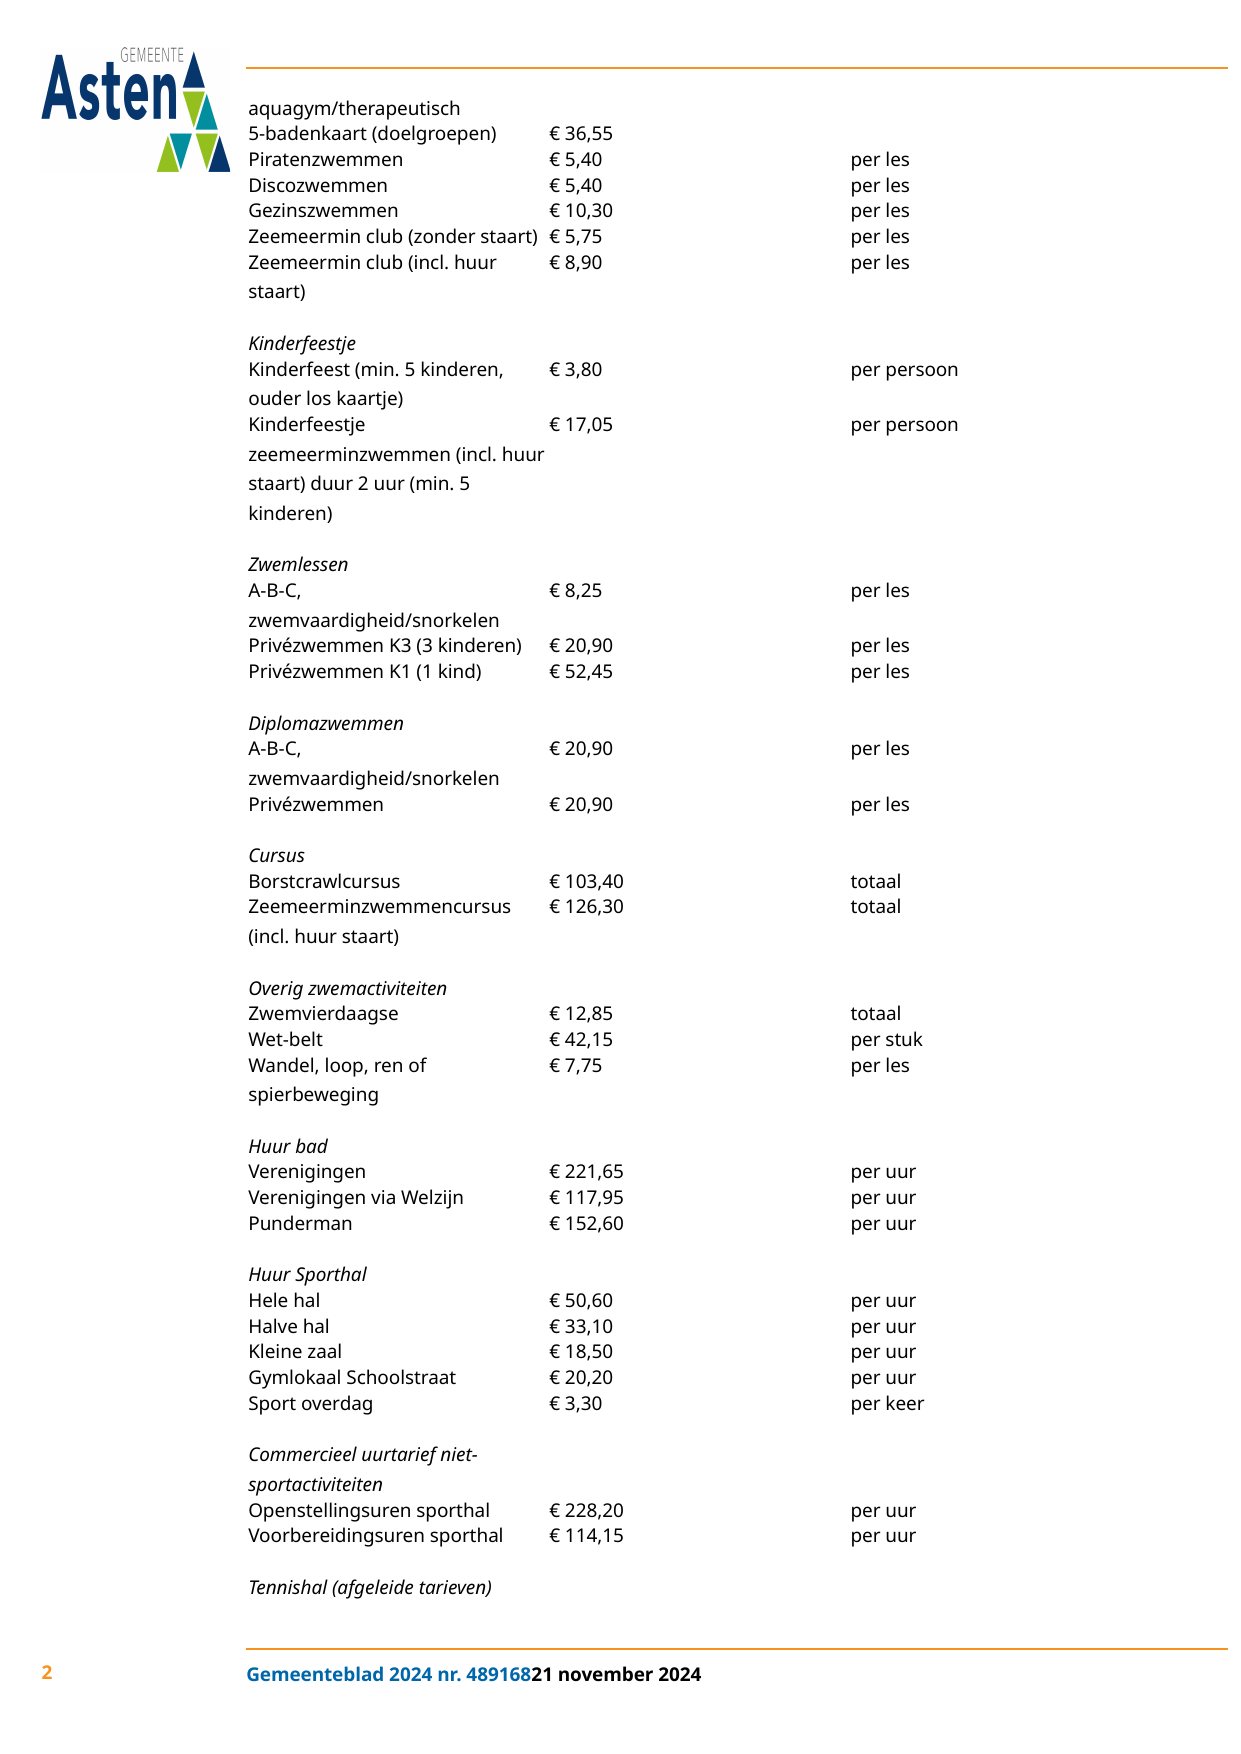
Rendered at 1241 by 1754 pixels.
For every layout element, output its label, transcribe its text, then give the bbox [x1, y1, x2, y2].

table_cell per keer [850, 1390, 1152, 1416]
table_cell [248, 1107, 549, 1133]
table_cell Wandel, loop, ren of spierbeweging [248, 1052, 549, 1107]
table_cell [850, 1262, 1152, 1287]
table_cell totaal [850, 868, 1152, 894]
table_cell Zwemvierdaagse [248, 1000, 549, 1026]
table_cell [549, 1442, 850, 1497]
table_cell € 7,75 [549, 1052, 850, 1107]
table_cell Zeemeerminzwemmencursus (incl. huur staart) [248, 894, 549, 949]
table_cell Zeemeermin club (zonder staart) [248, 224, 549, 249]
table_cell per les [850, 791, 1152, 816]
table_cell [549, 1416, 850, 1442]
table_cell Punderman [248, 1210, 549, 1236]
table_cell per les [850, 577, 1152, 632]
table_cell [850, 1416, 1152, 1442]
table_cell Overig zwemactiviteiten [248, 975, 549, 1000]
table_cell € 117,95 [549, 1184, 850, 1210]
table_cell [549, 305, 850, 330]
table_cell [549, 816, 850, 842]
table_cell € 5,40 [549, 146, 850, 172]
table_cell € 5,75 [549, 224, 850, 249]
table_cell [248, 684, 549, 710]
table_cell Kinderfeestje [248, 330, 549, 356]
table_cell per les [850, 198, 1152, 223]
table_cell [549, 1549, 850, 1574]
table_cell € 42,15 [549, 1026, 850, 1052]
table_cell [549, 1107, 850, 1133]
table_cell € 3,80 [549, 356, 850, 411]
table_cell Kinderfeest (min. 5 kinderen, ouder los kaartje) [248, 356, 549, 411]
table_cell € 20,90 [549, 735, 850, 791]
table_cell per les [850, 172, 1152, 198]
table_cell [549, 949, 850, 975]
table_cell [248, 1236, 549, 1262]
table_cell [549, 1262, 850, 1287]
table_cell [549, 684, 850, 710]
table_cell per uur [850, 1313, 1152, 1339]
table_cell Sport overdag [248, 1390, 549, 1416]
table_cell [850, 330, 1152, 356]
table_cell per uur [850, 1365, 1152, 1390]
table_cell per uur [850, 1159, 1152, 1184]
table_cell per persoon [850, 411, 1152, 526]
table_cell [549, 842, 850, 868]
table_cell Wet-belt [248, 1026, 549, 1052]
table_cell per les [850, 1052, 1152, 1107]
table_cell per les [850, 658, 1152, 684]
table_cell [248, 526, 549, 551]
table_cell [850, 975, 1152, 1000]
table_cell [850, 842, 1152, 868]
table_cell per uur [850, 1497, 1152, 1523]
table_cell [549, 95, 850, 121]
table_cell Cursus [248, 842, 549, 868]
table_cell [549, 710, 850, 735]
table_cell aquagym/therapeutisch [248, 95, 549, 121]
table_cell [549, 1574, 850, 1600]
table_cell Hele hal [248, 1287, 549, 1313]
table_cell [549, 1133, 850, 1159]
table_cell [850, 305, 1152, 330]
table_cell 5-badenkaart (doelgroepen) [248, 121, 549, 146]
table_cell [248, 949, 549, 975]
table_cell Diplomazwemmen [248, 710, 549, 735]
table_cell [850, 121, 1152, 146]
table_cell € 36,55 [549, 121, 850, 146]
table_cell [549, 975, 850, 1000]
table_cell Borstcrawlcursus [248, 868, 549, 894]
table_cell per les [850, 735, 1152, 791]
table_cell [850, 1236, 1152, 1262]
table_cell [850, 1107, 1152, 1133]
table_cell per uur [850, 1523, 1152, 1548]
table_cell [248, 1416, 549, 1442]
table_cell € 12,85 [549, 1000, 850, 1026]
table_cell Discozwemmen [248, 172, 549, 198]
table_cell [248, 816, 549, 842]
table_cell Privézwemmen K1 (1 kind) [248, 658, 549, 684]
table_cell totaal [850, 1000, 1152, 1026]
table_cell Piratenzwemmen [248, 146, 549, 172]
table_cell per uur [850, 1339, 1152, 1364]
table_cell € 114,15 [549, 1523, 850, 1548]
table_cell € 3,30 [549, 1390, 850, 1416]
table_cell totaal [850, 894, 1152, 949]
table_cell per les [850, 249, 1152, 304]
table_cell Verenigingen [248, 1159, 549, 1184]
table_cell Voorbereidingsuren sporthal [248, 1523, 549, 1548]
table_cell [549, 330, 850, 356]
table_cell [850, 1442, 1152, 1497]
table_cell per les [850, 633, 1152, 658]
table_cell [850, 710, 1152, 735]
table_cell € 52,45 [549, 658, 850, 684]
table_cell Halve hal [248, 1313, 549, 1339]
table_cell € 8,25 [549, 577, 850, 632]
table_cell per les [850, 224, 1152, 249]
table_cell [850, 1133, 1152, 1159]
table_cell € 221,65 [549, 1159, 850, 1184]
table_cell € 5,40 [549, 172, 850, 198]
table_cell € 8,90 [549, 249, 850, 304]
table_cell [549, 526, 850, 551]
table_cell Zeemeermin club (incl. huur staart) [248, 249, 549, 304]
table_cell Zwemlessen [248, 551, 549, 577]
table_cell € 228,20 [549, 1497, 850, 1523]
table_cell A-B-C, zwemvaardigheid/snorkelen [248, 735, 549, 791]
table_cell [850, 95, 1152, 121]
table_cell € 20,90 [549, 791, 850, 816]
table_cell [850, 1574, 1152, 1600]
table_cell Huur bad [248, 1133, 549, 1159]
table_cell [549, 1236, 850, 1262]
table_cell € 152,60 [549, 1210, 850, 1236]
table_cell [850, 1549, 1152, 1574]
table_cell € 103,40 [549, 868, 850, 894]
table_cell per uur [850, 1184, 1152, 1210]
table_cell Commercieel uurtarief niet-sportactiviteiten [248, 1442, 549, 1497]
table_cell Privézwemmen K3 (3 kinderen) [248, 633, 549, 658]
table_cell € 20,20 [549, 1365, 850, 1390]
table_cell € 33,10 [549, 1313, 850, 1339]
table_cell [248, 1549, 549, 1574]
table_cell per stuk [850, 1026, 1152, 1052]
table_cell per persoon [850, 356, 1152, 411]
table_cell Gymlokaal Schoolstraat [248, 1365, 549, 1390]
table_cell [850, 684, 1152, 710]
table_cell per les [850, 146, 1152, 172]
table_cell € 17,05 [549, 411, 850, 526]
table_cell Tennishal (afgeleide tarieven) [248, 1574, 549, 1600]
table_cell Openstellingsuren sporthal [248, 1497, 549, 1523]
picture [41, 47, 231, 172]
table_cell [549, 551, 850, 577]
table_cell A-B-C, zwemvaardigheid/snorkelen [248, 577, 549, 632]
table_cell € 10,30 [549, 198, 850, 223]
table_cell € 126,30 [549, 894, 850, 949]
table_cell Huur Sporthal [248, 1262, 549, 1287]
table_cell Kinderfeestje zeemeerminzwemmen (incl. huur staart) duur 2 uur (min. 5 kinderen) [248, 411, 549, 526]
table_cell per uur [850, 1210, 1152, 1236]
table_cell [248, 305, 549, 330]
table_cell Verenigingen via Welzijn [248, 1184, 549, 1210]
table_cell Kleine zaal [248, 1339, 549, 1364]
table_cell Privézwemmen [248, 791, 549, 816]
table_cell € 18,50 [549, 1339, 850, 1364]
table_cell € 20,90 [549, 633, 850, 658]
table_cell [850, 551, 1152, 577]
table_cell Gezinszwemmen [248, 198, 549, 223]
table_cell per uur [850, 1287, 1152, 1313]
table_cell [850, 526, 1152, 551]
table_cell € 50,60 [549, 1287, 850, 1313]
table_cell [850, 949, 1152, 975]
table_cell [850, 816, 1152, 842]
